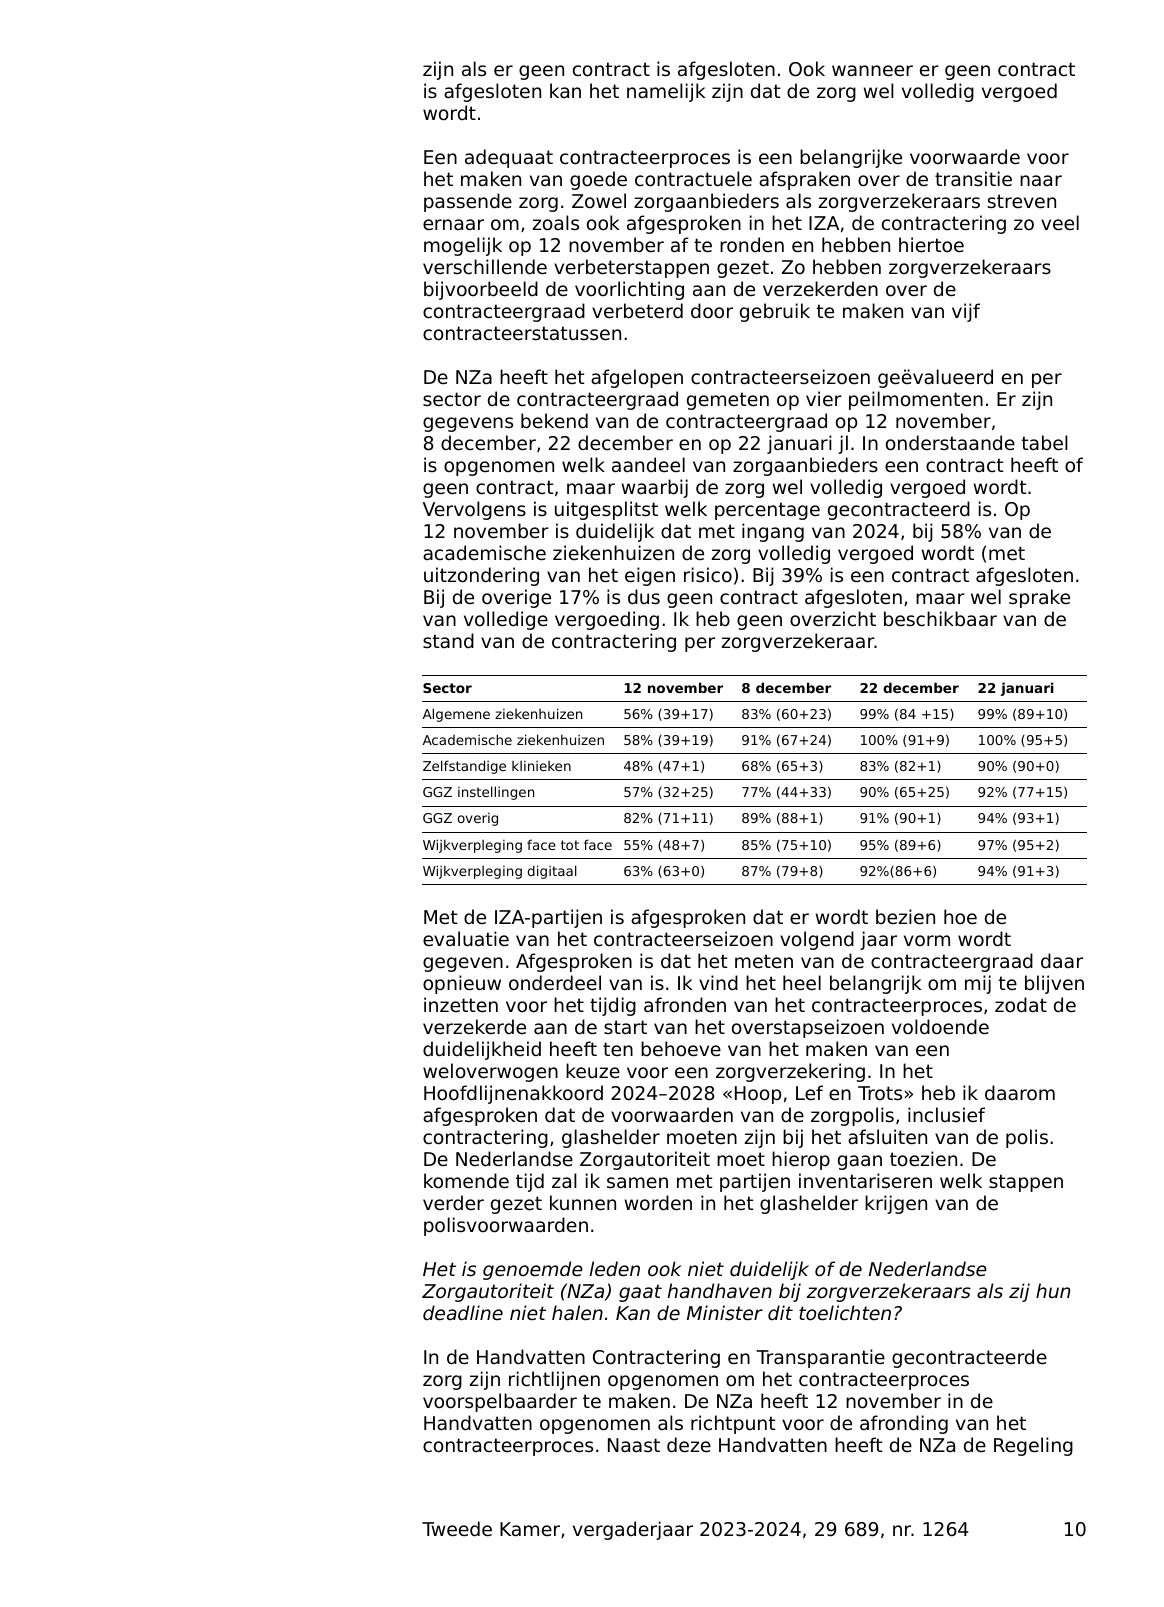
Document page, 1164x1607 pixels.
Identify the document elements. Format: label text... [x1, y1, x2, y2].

table_cell 89% (88+1) [735, 807, 853, 832]
text In de Handvatten Contractering en Transparantie gecontracteerde zorg zijn richtlijnen opgenomen om het contracteerproces voorspelbaarder te maken. De NZa heeft 12 november in de Handvatten opgenomen als richtpunt voor de afronding van het contracteerproces. Naast deze Handvatten heeft de NZa de Regeling [422, 1347, 1087, 1457]
table_cell Wijkverpleging face tot face [422, 833, 617, 858]
table_cell 77% (44+33) [735, 780, 853, 806]
table_cell 95% (89+6) [853, 833, 971, 858]
table_cell Zelfstandige klinieken [422, 754, 617, 779]
table_cell 92%(86+6) [853, 859, 971, 884]
text Het is genoemde leden ook niet duidelijk of de Nederlandse Zorgautoriteit (NZa) gaat handhaven bij zorgverzekeraars als zij hun deadline niet halen. Kan de Minister dit toelichten? [422, 1259, 1087, 1325]
table_cell GGZ overig [422, 807, 617, 832]
table_header 12 november [617, 676, 735, 701]
table_cell 94% (93+1) [971, 807, 1087, 832]
table_header Sector [422, 676, 617, 701]
table_cell 91% (90+1) [853, 807, 971, 832]
table_cell 92% (77+15) [971, 780, 1087, 806]
table_header 22 januari [971, 676, 1087, 701]
table_cell 91% (67+24) [735, 728, 853, 753]
table_cell 85% (75+10) [735, 833, 853, 858]
table_cell Algemene ziekenhuizen [422, 702, 617, 727]
table_cell 57% (32+25) [617, 780, 735, 806]
table_cell 83% (82+1) [853, 754, 971, 779]
table_cell 90% (90+0) [971, 754, 1087, 779]
text Met de IZA-partijen is afgesproken dat er wordt bezien hoe de evaluatie van het contracteerseizoen volgend jaar vorm wordt gegeven. Afgesproken is dat het meten van de contracteergraad daar opnieuw onderdeel van is. Ik vind het heel belangrijk om mij te blijven inzetten voor het tijdig afronden van het contracteerproces, zodat de verzekerde aan de start van het overstapseizoen voldoende duidelijkheid heeft ten behoeve van het maken van een weloverwogen keuze voor een zorgverzekering. In het Hoofdlijnenakkoord 2024–2028 «Hoop, Lef en Trots» heb ik daarom afgesproken dat de voorwaarden van de zorgpolis, inclusief contractering, glashelder moeten zijn bij het afsluiten van de polis. De Nederlandse Zorgautoriteit moet hierop gaan toezien. De komende tijd zal ik samen met partijen inventariseren welk stappen verder gezet kunnen worden in het glashelder krijgen van de polisvoorwaarden. [422, 907, 1087, 1237]
table_cell 94% (91+3) [971, 859, 1087, 884]
table_cell 97% (95+2) [971, 833, 1087, 858]
table_cell 87% (79+8) [735, 859, 853, 884]
table_cell 56% (39+17) [617, 702, 735, 727]
table_header 8 december [735, 676, 853, 701]
table_cell 90% (65+25) [853, 780, 971, 806]
table_cell 68% (65+3) [735, 754, 853, 779]
table_cell 99% (89+10) [971, 702, 1087, 727]
table_cell 99% (84 +15) [853, 702, 971, 727]
table_cell 55% (48+7) [617, 833, 735, 858]
table_cell 63% (63+0) [617, 859, 735, 884]
table_cell 58% (39+19) [617, 728, 735, 753]
table_cell 48% (47+1) [617, 754, 735, 779]
table_cell Wijkverpleging digitaal [422, 859, 617, 884]
table_cell 83% (60+23) [735, 702, 853, 727]
text De NZa heeft het afgelopen contracteerseizoen geëvalueerd en per sector de contracteergraad gemeten op vier peilmomenten. Er zijn gegevens bekend van de contracteergraad op 12 november, 8 december, 22 december en op 22 januari jl. In onderstaande tabel is opgenomen welk aandeel van zorgaanbieders een contract heeft of geen contract, maar waarbij de zorg wel volledig vergoed wordt. Vervolgens is uitgesplitst welk percentage gecontracteerd is. Op 12 november is duidelijk dat met ingang van 2024, bij 58% van de academische ziekenhuizen de zorg volledig vergoed wordt (met uitzondering van het eigen risico). Bij 39% is een contract afgesloten. Bij de overige 17% is dus geen contract afgesloten, maar wel sprake van volledige vergoeding. Ik heb geen overzicht beschikbaar van de stand van de contractering per zorgverzekeraar. [422, 367, 1087, 653]
table_cell 100% (95+5) [971, 728, 1087, 753]
text Een adequaat contracteerproces is een belangrijke voorwaarde voor het maken van goede contractuele afspraken over de transitie naar passende zorg. Zowel zorgaanbieders als zorgverzekeraars streven ernaar om, zoals ook afgesproken in het IZA, de contractering zo veel mogelijk op 12 november af te ronden en hebben hiertoe verschillende verbeterstappen gezet. Zo hebben zorgverzekeraars bijvoorbeeld de voorlichting aan de verzekerden over de contracteergraad verbeterd door gebruik te maken van vijf contracteerstatussen. [422, 147, 1087, 345]
table_header 22 december [853, 676, 971, 701]
table_cell Academische ziekenhuizen [422, 728, 617, 753]
table_cell GGZ instellingen [422, 780, 617, 806]
table_cell 100% (91+9) [853, 728, 971, 753]
table_cell 82% (71+11) [617, 807, 735, 832]
text zijn als er geen contract is afgesloten. Ook wanneer er geen contract is afgesloten kan het namelijk zijn dat de zorg wel volledig vergoed wordt. [422, 59, 1087, 125]
